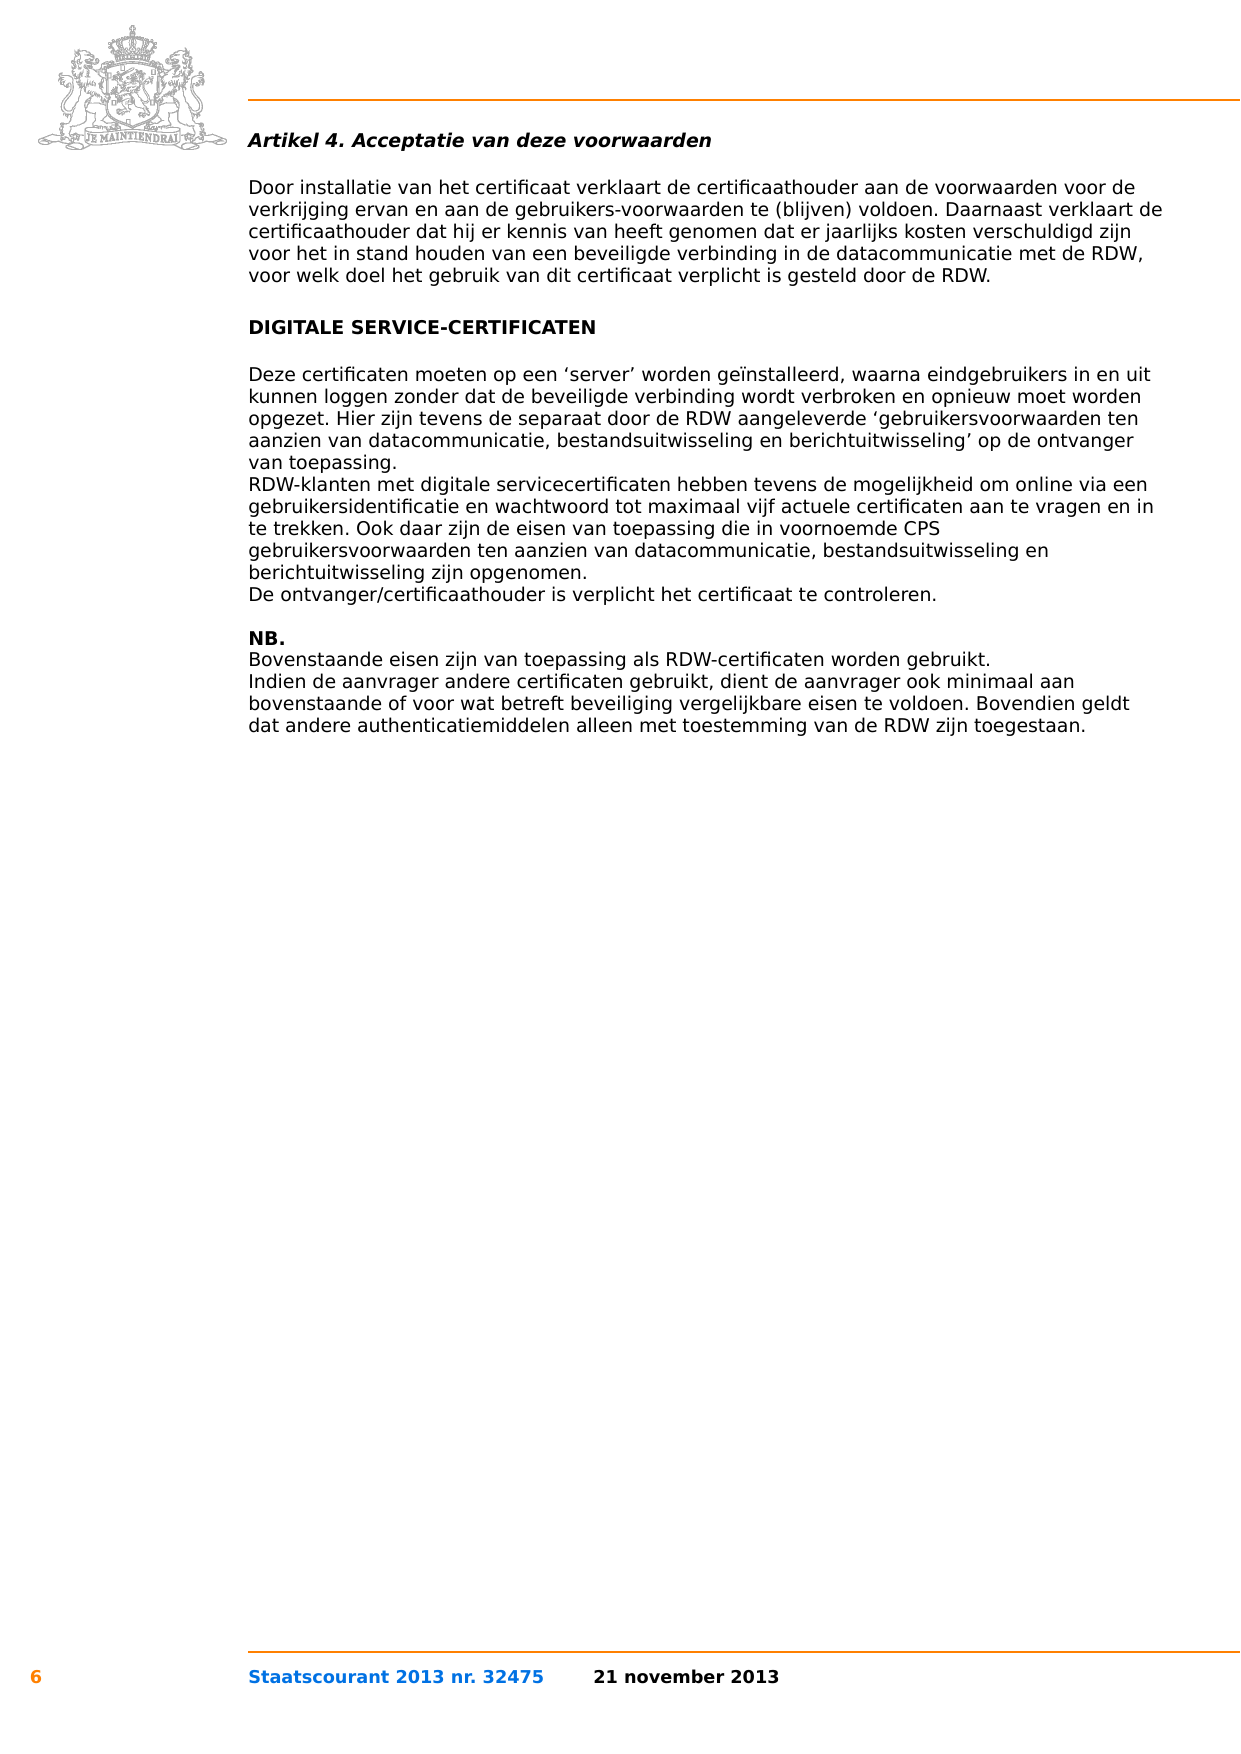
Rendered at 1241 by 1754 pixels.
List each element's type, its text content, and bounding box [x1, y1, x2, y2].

text RDW-klanten met digitale servicecertificaten hebben tevens de mogelijkheid om online via een gebruikersidentificatie en wachtwoord tot maximaal vijf actuele certificaten aan te vragen en in te trekken. Ook daar zijn de eisen van toepassing die in voornoemde CPS gebruikersvoorwaarden ten aanzien van datacommunicatie, bestandsuitwisseling en berichtuitwisseling zijn opgenomen. [248, 474, 1163, 583]
text NB. [248, 627, 1163, 649]
picture [38, 25, 227, 150]
subtitle Artikel 4. Acceptatie van deze voorwaarden [248, 130, 1163, 152]
text De ontvanger/certificaathouder is verplicht het certificaat te controleren. [248, 583, 1163, 606]
text Door installatie van het certificaat verklaart de certificaathouder aan de voorwaarden voor de verkrijging ervan en aan de gebruikers-voorwaarden te (blijven) voldoen. Daarnaast verklaart de certificaathouder dat hij er kennis van heeft genomen dat er jaarlijks kosten verschuldigd zijn voor het in stand houden van een beveiligde verbinding in de datacommunicatie met de RDW, voor welk doel het gebruik van dit certificaat verplicht is gesteld door de RDW. [248, 177, 1163, 287]
text Indien de aanvrager andere certificaten gebruikt, dient de aanvrager ook minimaal aan bovenstaande of voor wat betreft beveiliging vergelijkbare eisen te voldoen. Bovendien geldt dat andere authenticatiemiddelen alleen met toestemming van de RDW zijn toegestaan. [248, 671, 1163, 737]
subtitle DIGITALE SERVICE-CERTIFICATEN [248, 317, 1163, 339]
text Bovenstaande eisen zijn van toepassing als RDW-certificaten worden gebruikt. [248, 649, 1163, 671]
text Deze certificaten moeten op een ‘server’ worden geïnstalleerd, waarna eindgebruikers in en uit kunnen loggen zonder dat de beveiligde verbinding wordt verbroken en opnieuw moet worden opgezet. Hier zijn tevens de separaat door de RDW aangeleverde ‘gebruikersvoorwaarden ten aanzien van datacommunicatie, bestandsuitwisseling en berichtuitwisseling’ op de ontvanger van toepassing. [248, 364, 1163, 474]
